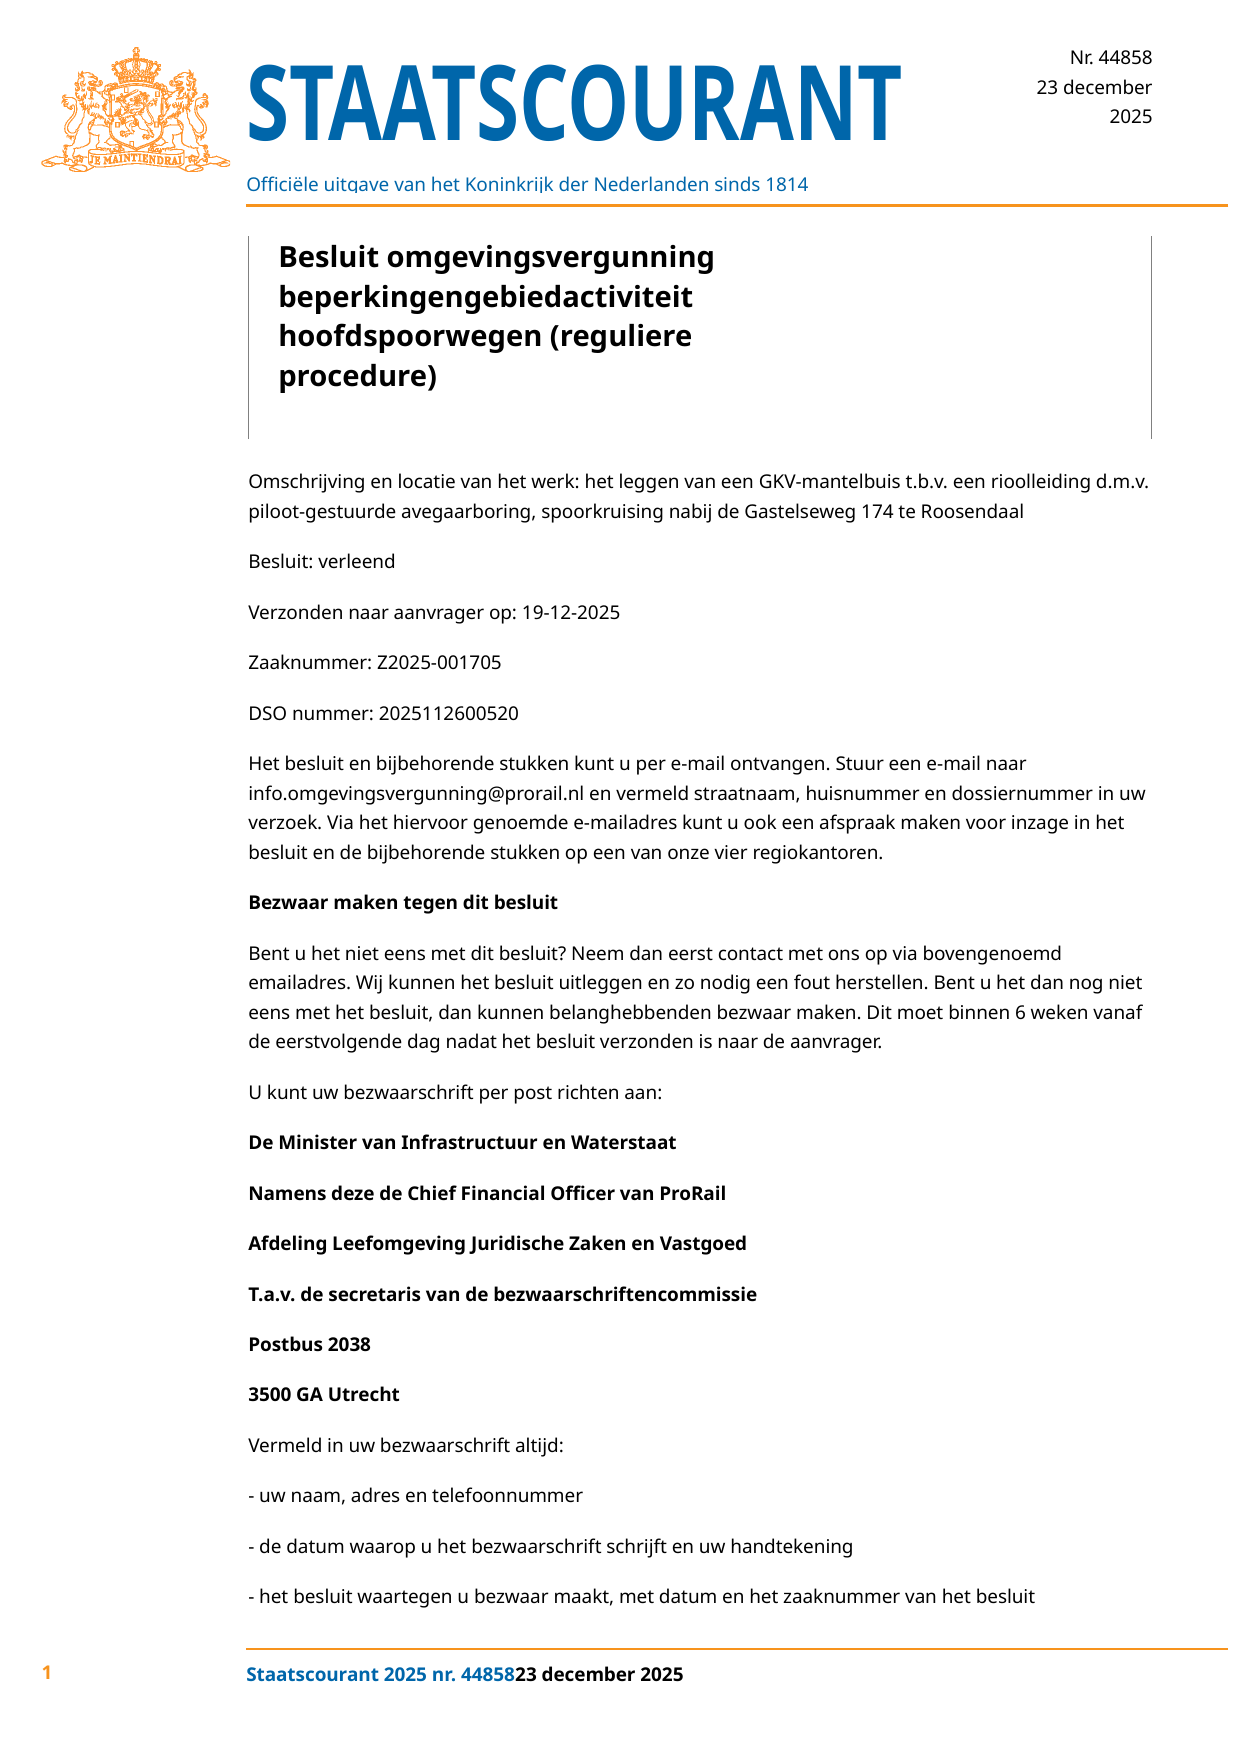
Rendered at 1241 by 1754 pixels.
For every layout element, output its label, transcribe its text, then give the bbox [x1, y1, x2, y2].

text - het besluit waartegen u bezwaar maakt, met datum en het zaaknummer van het besluit [248, 1583, 1152, 1609]
text Verzonden naar aanvrager op: 19-12-2025 [248, 599, 1152, 625]
text DSO nummer: 2025112600520 [248, 700, 1152, 726]
text Namens deze de Chief Financial Officer van ProRail [248, 1180, 1152, 1206]
picture [41, 47, 231, 172]
picture [912, 236, 1090, 414]
text - de datum waarop u het bezwaarschrift schrijft en uw handtekening [248, 1533, 1152, 1558]
table_header Besluit omgevingsvergunning beperkingengebiedactiviteit hoofdspoorwegen (reguliere procedure) [249, 236, 850, 439]
table_header [850, 236, 912, 413]
text Bent u het niet eens met dit besluit? Neem dan eerst contact met ons op via bovengenoemd emailadres. Wij kunnen het besluit uitleggen en zo nodig een fout herstellen. Bent u het dan nog niet eens met het besluit, dan kunnen belanghebbenden bezwaar maken. Dit moet binnen 6 weken vanaf de eerstvolgende dag nadat het besluit verzonden is naar de aanvrager. [248, 940, 1152, 1054]
text Vermeld in uw bezwaarschrift altijd: [248, 1432, 1152, 1458]
text - uw naam, adres en telefoonnummer [248, 1482, 1152, 1508]
table_header [850, 414, 1151, 439]
text Bezwaar maken tegen dit besluit [248, 889, 1152, 915]
text T.a.v. de secretaris van de bezwaarschriftencommissie [248, 1281, 1152, 1306]
text U kunt uw bezwaarschrift per post richten aan: [248, 1079, 1152, 1105]
text Zaaknummer: Z2025-001705 [248, 649, 1152, 675]
text De Minister van Infrastructuur en Waterstaat [248, 1129, 1152, 1155]
text Afdeling Leefomgeving Juridische Zaken en Vastgoed [248, 1230, 1152, 1256]
table_header [1090, 236, 1151, 413]
text 3500 GA Utrecht [248, 1382, 1152, 1407]
text Het besluit en bijbehorende stukken kunt u per e-mail ontvangen. Stuur een e-mail naar info.omgevingsvergunning@prorail.nl en vermeld straatnaam, huisnummer en dossiernummer in uw verzoek. Via het hiervoor genoemde e-mailadres kunt u ook een afspraak maken voor inzage in het besluit en de bijbehorende stukken op een van onze vier regiokantoren. [248, 750, 1152, 865]
text Besluit: verleend [248, 549, 1152, 574]
text Omschrijving en locatie van het werk: het leggen van een GKV-mantelbuis t.b.v. een rioolleiding d.m.v. piloot-gestuurde avegaarboring, spoorkruising nabij de Gastelseweg 174 te Roosendaal [248, 469, 1152, 524]
text Postbus 2038 [248, 1331, 1152, 1357]
